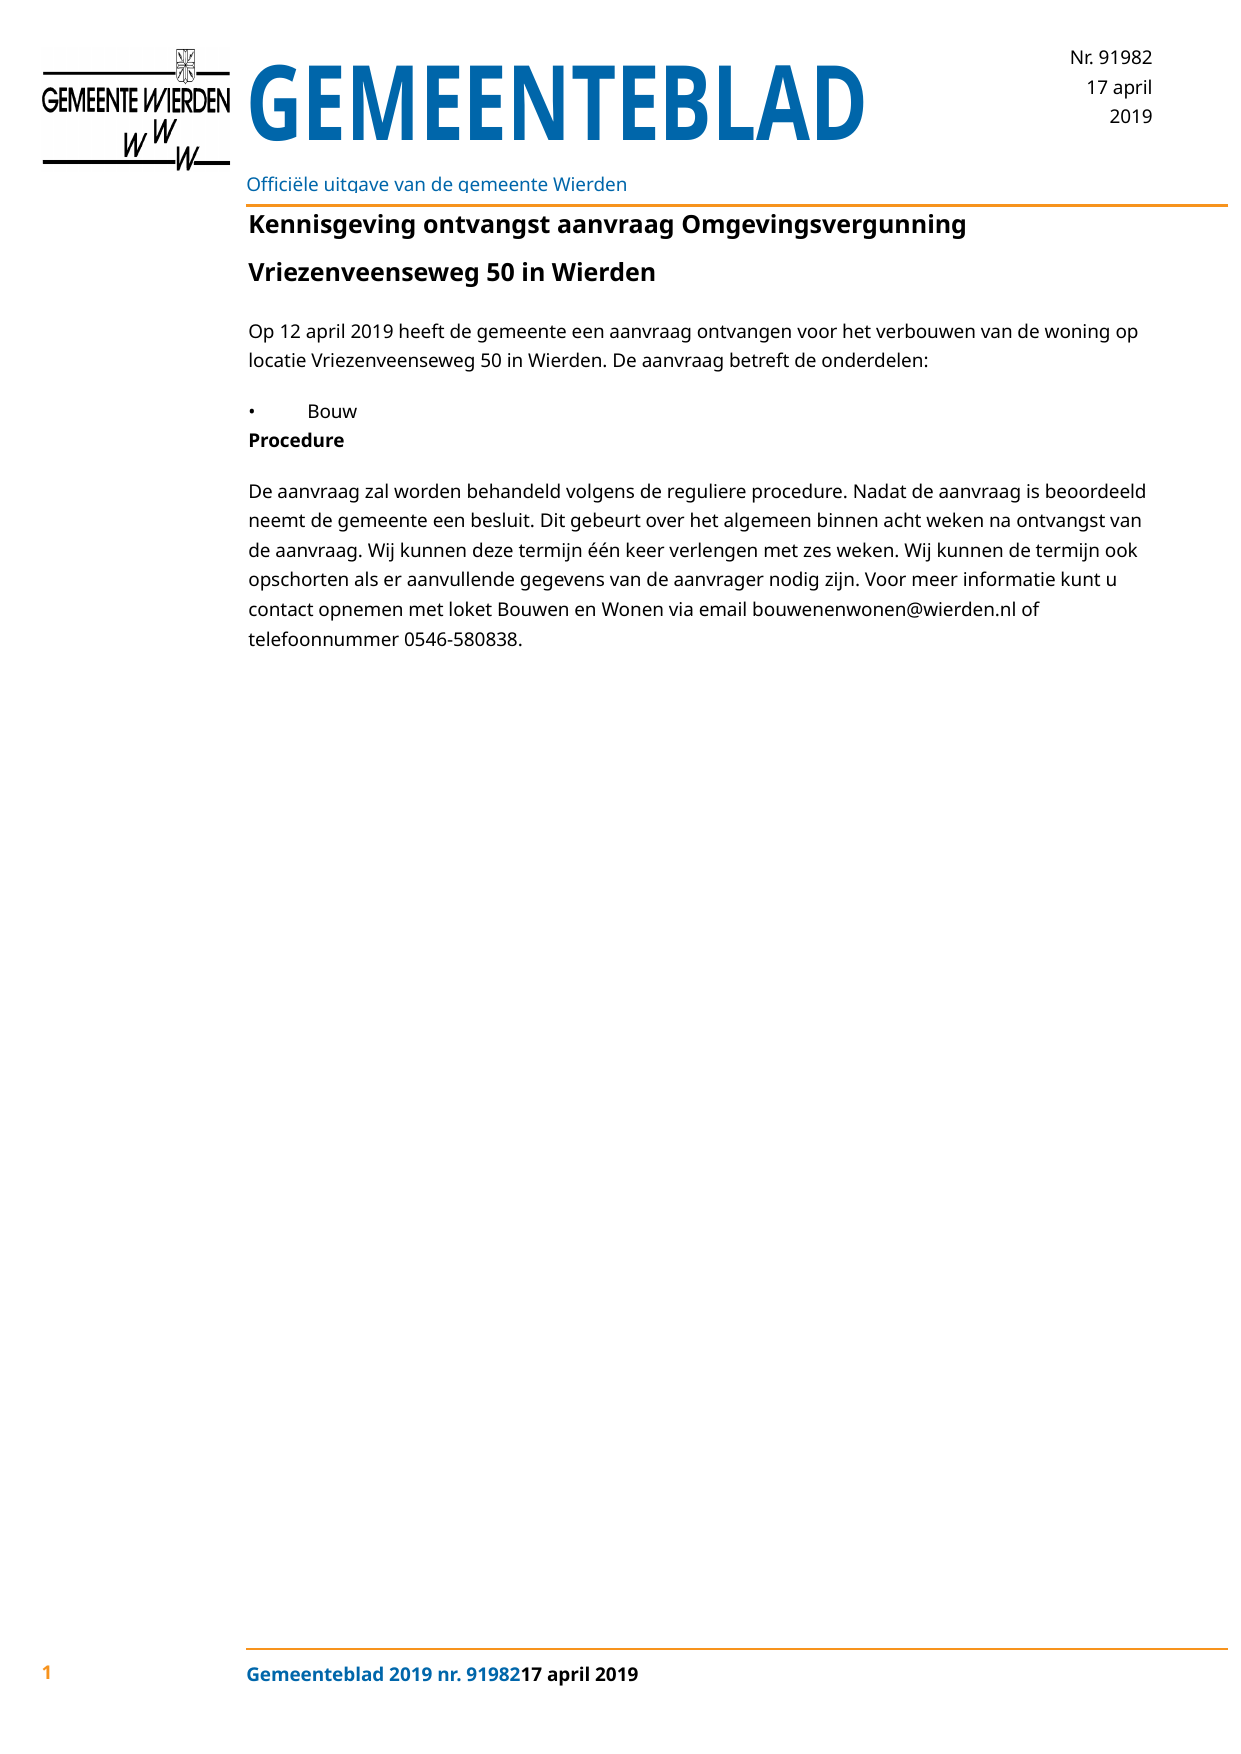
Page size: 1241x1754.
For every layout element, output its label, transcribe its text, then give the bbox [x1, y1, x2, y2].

list Bouw [248, 398, 1152, 424]
text Op 12 april 2019 heeft de gemeente een aanvraag ontvangen voor het verbouwen van de woning op locatie Vriezenveenseweg 50 in Wierden. De aanvraag betreft de onderdelen: [248, 318, 1152, 373]
picture [41, 47, 231, 172]
text De aanvraag zal worden behandeld volgens de reguliere procedure. Nadat de aanvraag is beoordeeld neemt de gemeente een besluit. Dit gebeurt over het algemeen binnen acht weken na ontvangst van de aanvraag. Wij kunnen deze termijn één keer verlengen met zes weken. Wij kunnen de termijn ook opschorten als er aanvullende gegevens van de aanvrager nodig zijn. Voor meer informatie kunt u contact opnemen met loket Bouwen en Wonen via email bouwenenwonen@wierden.nl of telefoonnummer 0546-580838. [248, 478, 1152, 652]
text Procedure [248, 427, 1152, 453]
text Kennisgeving ontvangst aanvraag Omgevingsvergunning Vriezenveenseweg 50 in Wierden [248, 207, 1152, 288]
